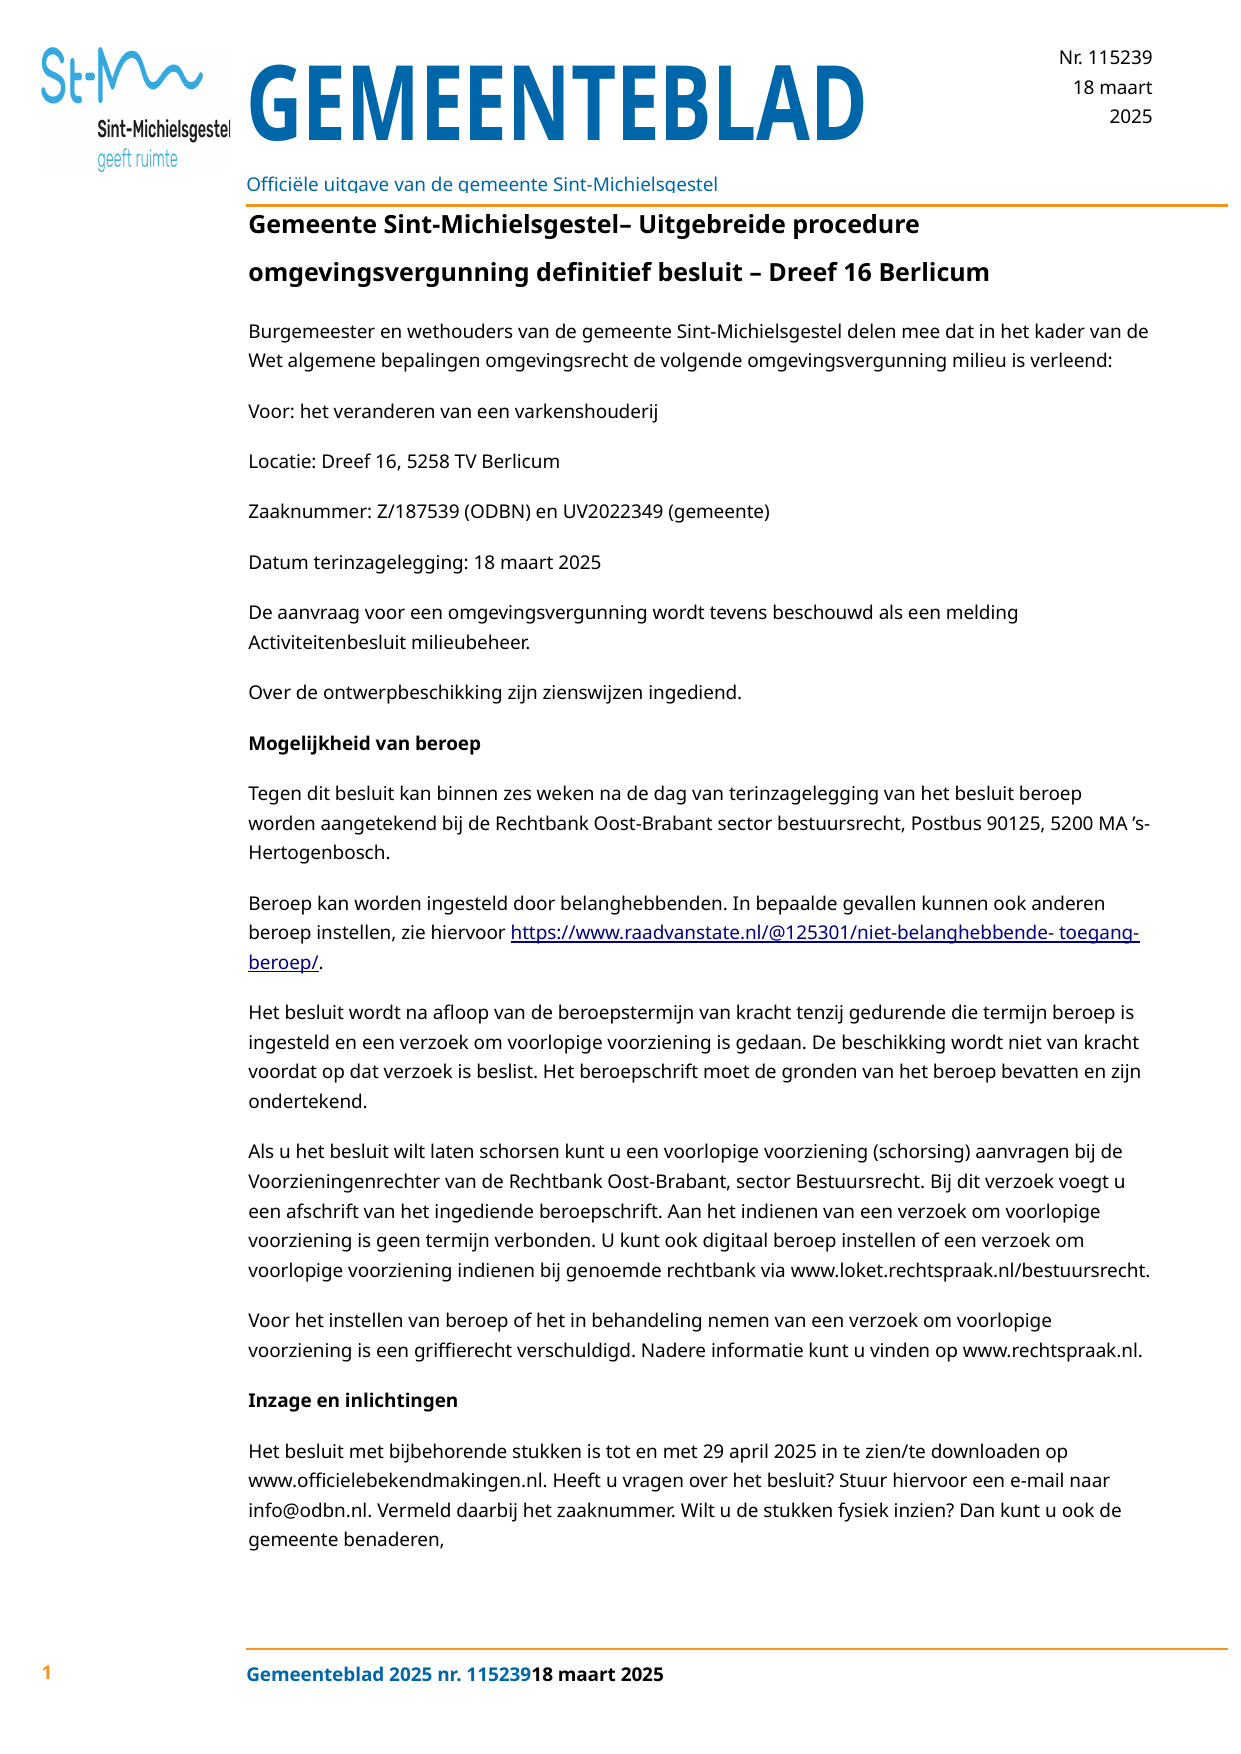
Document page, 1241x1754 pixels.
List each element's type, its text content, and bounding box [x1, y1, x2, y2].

text Voor het instellen van beroep of het in behandeling nemen van een verzoek om voorlopige voorziening is een griffierecht verschuldigd. Nadere informatie kunt u vinden op www.rechtspraak.nl. [248, 1307, 1152, 1363]
text De aanvraag voor een omgevingsvergunning wordt tevens beschouwd als een melding Activiteitenbesluit milieubeheer. [248, 599, 1152, 655]
text Beroep kan worden ingesteld door belanghebbenden. In bepaalde gevallen kunnen ook anderen beroep instellen, zie hiervoor https://www.raadvanstate.nl/@125301/niet-belanghebbende- toegang-beroep/. [248, 890, 1152, 975]
text Locatie: Dreef 16, 5258 TV Berlicum [248, 448, 1152, 474]
text Datum terinzagelegging: 18 maart 2025 [248, 549, 1152, 575]
text Zaaknummer: Z/187539 (ODBN) en UV2022349 (gemeente) [248, 499, 1152, 524]
text Het besluit wordt na afloop van de beroepstermijn van kracht tenzij gedurende die termijn beroep is ingesteld en een verzoek om voorlopige voorziening is gedaan. De beschikking wordt niet van kracht voordat op dat verzoek is beslist. Het beroepschrift moet de gronden van het beroep bevatten en zijn ondertekend. [248, 999, 1152, 1114]
text Tegen dit besluit kan binnen zes weken na de dag van terinzagelegging van het besluit beroep worden aangetekend bij de Rechtbank Oost-Brabant sector bestuursrecht, Postbus 90125, 5200 MA ’s-Hertogenbosch. [248, 780, 1152, 865]
text Voor: het veranderen van een varkenshouderij [248, 398, 1152, 424]
text Burgemeester en wethouders van de gemeente Sint-Michielsgestel delen mee dat in het kader van de Wet algemene bepalingen omgevingsrecht de volgende omgevingsvergunning milieu is verleend: [248, 318, 1152, 373]
text Over de ontwerpbeschikking zijn zienswijzen ingediend. [248, 679, 1152, 705]
picture [41, 47, 231, 172]
text Als u het besluit wilt laten schorsen kunt u een voorlopige voorziening (schorsing) aanvragen bij de Voorzieningenrechter van de Rechtbank Oost-Brabant, sector Bestuursrecht. Bij dit verzoek voegt u een afschrift van het ingediende beroepschrift. Aan het indienen van een verzoek om voorlopige voorziening is geen termijn verbonden. U kunt ook digitaal beroep instellen of een verzoek om voorlopige voorziening indienen bij genoemde rechtbank via www.loket.rechtspraak.nl/bestuursrecht. [248, 1139, 1152, 1283]
text Inzage en inlichtingen [248, 1387, 1152, 1413]
text Gemeente Sint-Michielsgestel– Uitgebreide procedure omgevingsvergunning definitief besluit – Dreef 16 Berlicum [248, 207, 1152, 288]
text Mogelijkheid van beroep [248, 730, 1152, 756]
text Het besluit met bijbehorende stukken is tot en met 29 april 2025 in te zien/te downloaden op www.officielebekendmakingen.nl. Heeft u vragen over het besluit? Stuur hiervoor een e-mail naar info@odbn.nl. Vermeld daarbij het zaaknummer. Wilt u de stukken fysiek inzien? Dan kunt u ook de gemeente benaderen, [248, 1438, 1152, 1552]
